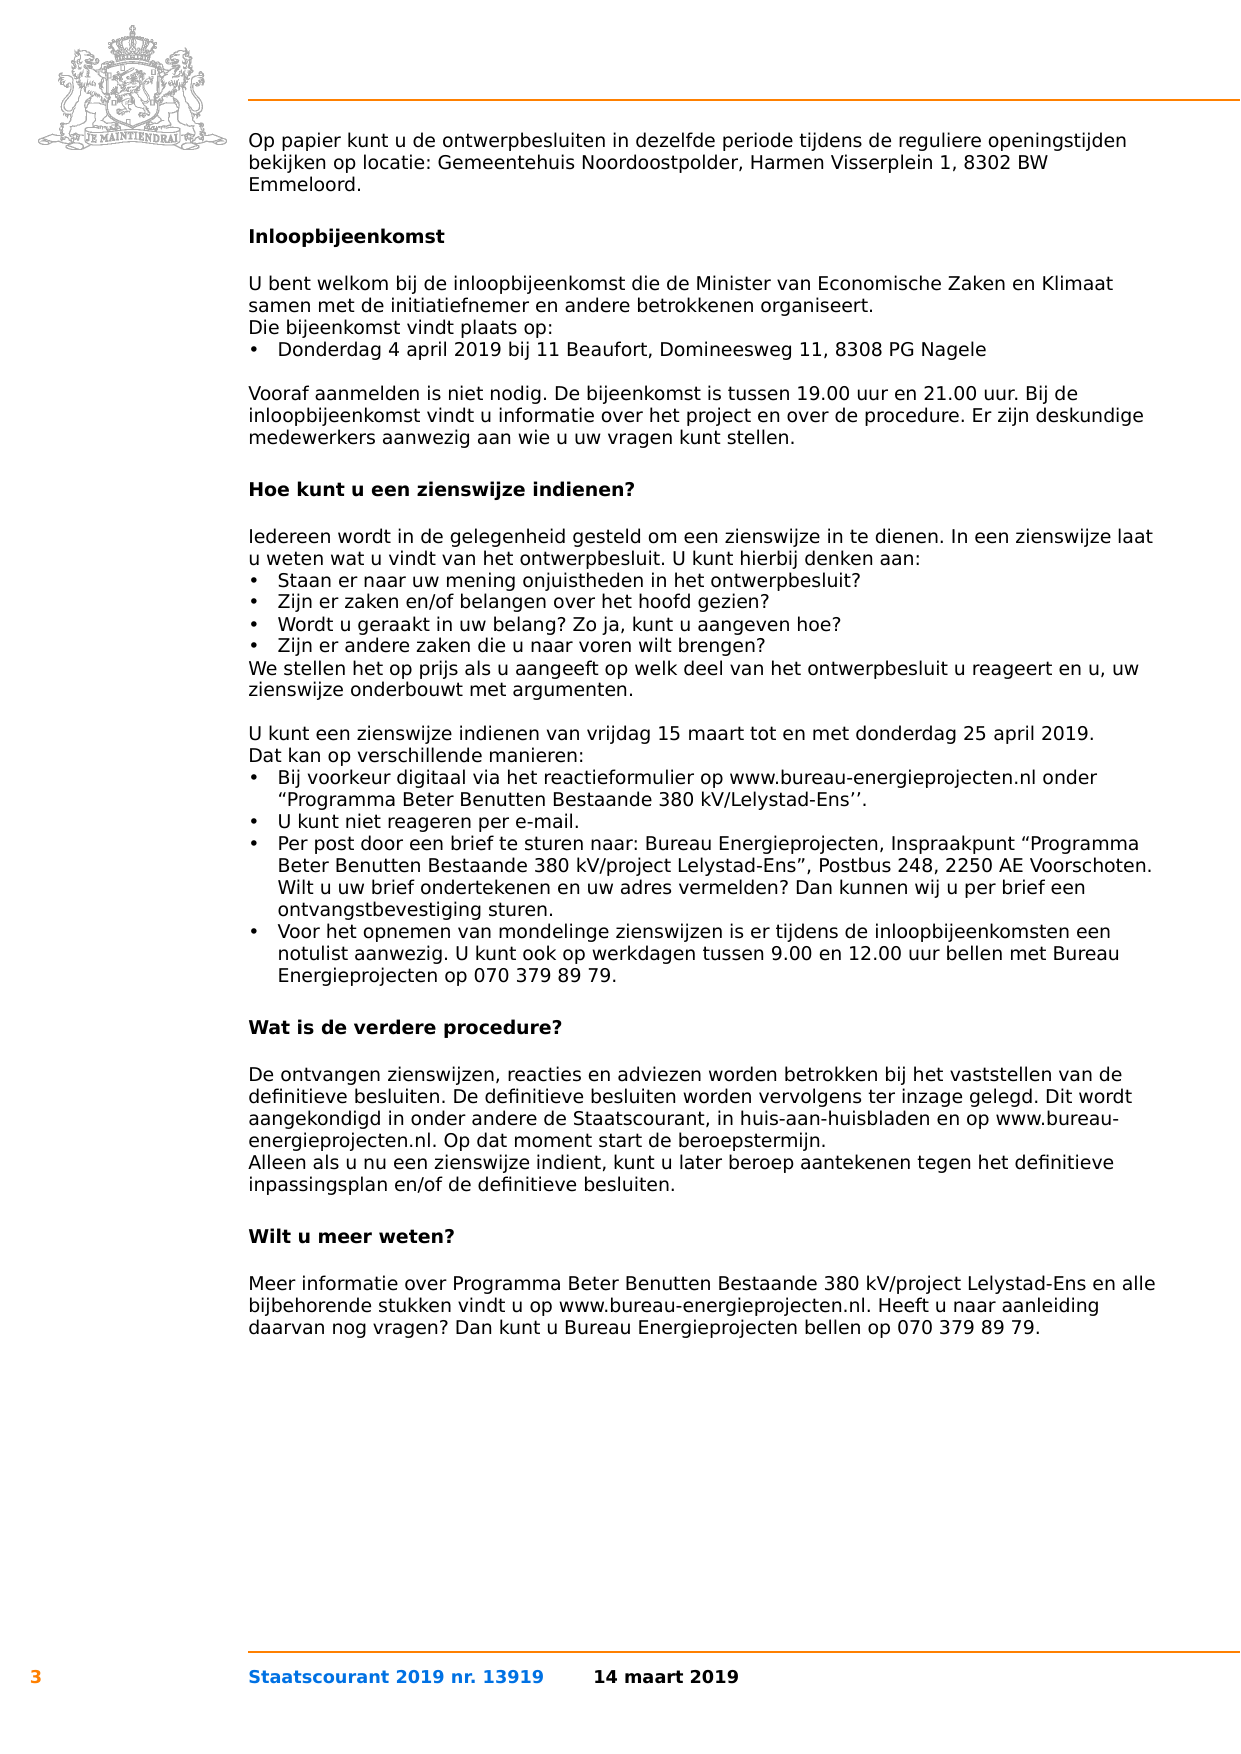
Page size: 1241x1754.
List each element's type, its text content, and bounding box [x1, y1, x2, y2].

text Op papier kunt u de ontwerpbesluiten in dezelfde periode tijdens de reguliere openingstijden bekijken op locatie: Gemeentehuis Noordoostpolder, Harmen Visserplein 1, 8302 BW Emmeloord. [248, 130, 1163, 196]
text We stellen het op prijs als u aangeeft op welk deel van het ontwerpbesluit u reageert en u, uw zienswijze onderbouwt met argumenten. [248, 657, 1163, 701]
text • Zijn er zaken en/of belangen over het hoofd gezien? [248, 591, 1163, 613]
text Die bijeenkomst vindt plaats op: [248, 317, 1163, 339]
text Dat kan op verschillende manieren: [248, 745, 1163, 767]
text • Bij voorkeur digitaal via het reactieformulier op www.bureau-energieprojecten.nl onder “Programma Beter Benutten Bestaande 380 kV/Lelystad-Ens’’. [248, 767, 1163, 811]
text • Per post door een brief te sturen naar: Bureau Energieprojecten, Inspraakpunt “Programma Beter Benutten Bestaande 380 kV/project Lelystad-Ens”, Postbus 248, 2250 AE Voorschoten. [248, 833, 1163, 877]
text Alleen als u nu een zienswijze indient, kunt u later beroep aantekenen tegen het definitieve inpassingsplan en/of de definitieve besluiten. [248, 1152, 1163, 1196]
text Wilt u uw brief ondertekenen en uw adres vermelden? Dan kunnen wij u per brief een ontvangstbevestiging sturen. [277, 877, 1163, 921]
subtitle Inloopbijeenkomst [248, 226, 1163, 248]
text • U kunt niet reageren per e-mail. [248, 811, 1163, 833]
text U kunt een zienswijze indienen van vrijdag 15 maart tot en met donderdag 25 april 2019. [248, 723, 1163, 745]
text • Zijn er andere zaken die u naar voren wilt brengen? [248, 635, 1163, 657]
subtitle Hoe kunt u een zienswijze indienen? [248, 478, 1163, 501]
text De ontvangen zienswijzen, reacties en adviezen worden betrokken bij het vaststellen van de definitieve besluiten. De definitieve besluiten worden vervolgens ter inzage gelegd. Dit wordt aangekondigd in onder andere de Staatscourant, in huis-aan-huisbladen en op www.bureau-energieprojecten.nl. Op dat moment start de beroepstermijn. [248, 1064, 1163, 1152]
text • Wordt u geraakt in uw belang? Zo ja, kunt u aangeven hoe? [248, 613, 1163, 635]
subtitle Wilt u meer weten? [248, 1226, 1163, 1248]
subtitle Wat is de verdere procedure? [248, 1017, 1163, 1039]
text Meer informatie over Programma Beter Benutten Bestaande 380 kV/project Lelystad-Ens en alle bijbehorende stukken vindt u op www.bureau-energieprojecten.nl. Heeft u naar aanleiding daarvan nog vragen? Dan kunt u Bureau Energieprojecten bellen op 070 379 89 79. [248, 1273, 1163, 1339]
text • Donderdag 4 april 2019 bij 11 Beaufort, Domineesweg 11, 8308 PG Nagele [248, 339, 1163, 361]
text • Voor het opnemen van mondelinge zienswijzen is er tijdens de inloopbijeenkomsten een notulist aanwezig. U kunt ook op werkdagen tussen 9.00 en 12.00 uur bellen met Bureau Energieprojecten op 070 379 89 79. [248, 921, 1163, 987]
text • Staan er naar uw mening onjuistheden in het ontwerpbesluit? [248, 569, 1163, 591]
picture [38, 25, 227, 150]
text U bent welkom bij de inloopbijeenkomst die de Minister van Economische Zaken en Klimaat samen met de initiatiefnemer en andere betrokkenen organiseert. [248, 273, 1163, 317]
text Iedereen wordt in de gelegenheid gesteld om een zienswijze in te dienen. In een zienswijze laat u weten wat u vindt van het ontwerpbesluit. U kunt hierbij denken aan: [248, 526, 1163, 569]
text Vooraf aanmelden is niet nodig. De bijeenkomst is tussen 19.00 uur en 21.00 uur. Bij de inloopbijeenkomst vindt u informatie over het project en over de procedure. Er zijn deskundige medewerkers aanwezig aan wie u uw vragen kunt stellen. [248, 383, 1163, 448]
